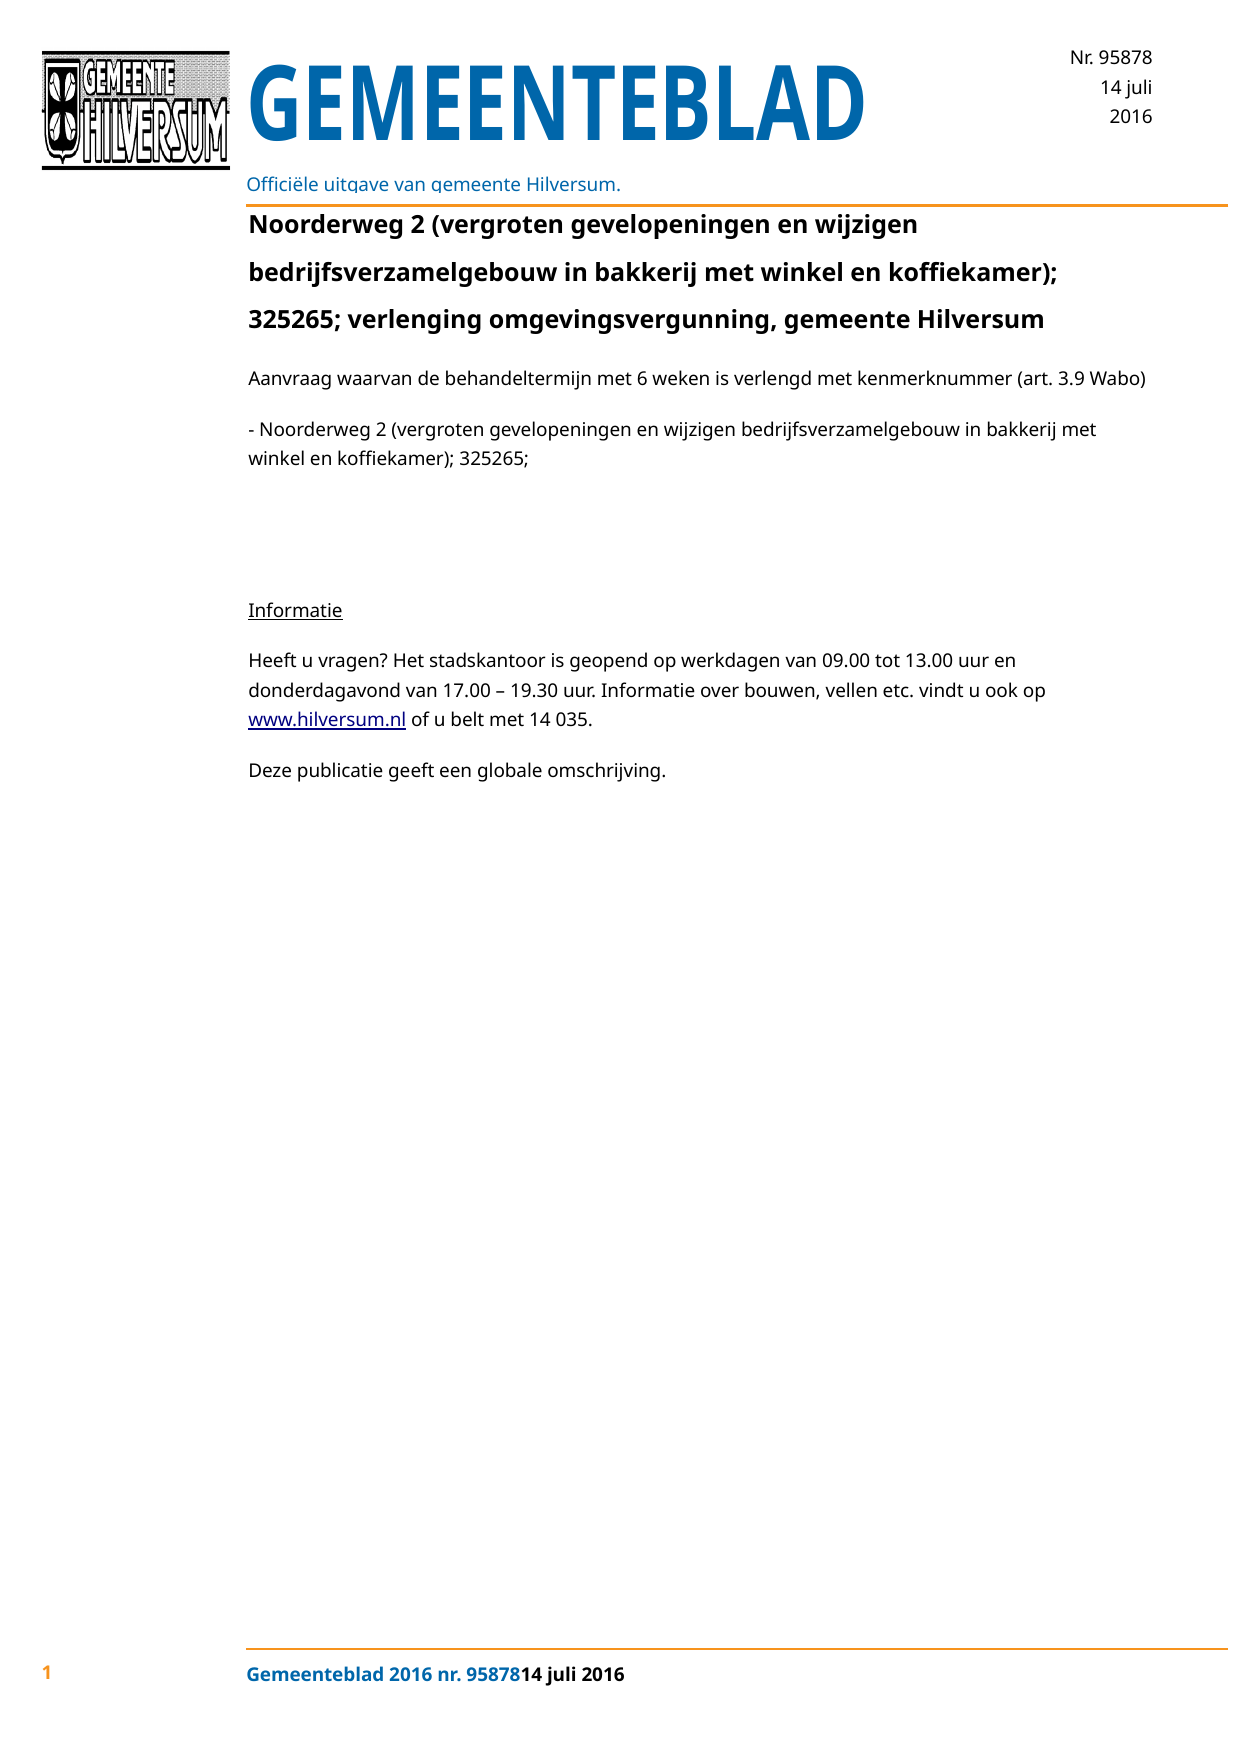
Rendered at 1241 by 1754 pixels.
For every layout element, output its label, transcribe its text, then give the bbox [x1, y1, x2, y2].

text - Noorderweg 2 (vergroten gevelopeningen en wijzigen bedrijfsverzamelgebouw in bakkerij met winkel en koffiekamer); 325265; [248, 416, 1152, 471]
text Deze publicatie geeft een globale omschrijving. [248, 757, 1152, 782]
text Aanvraag waarvan de behandeltermijn met 6 weken is verlengd met kenmerknummer (art. 3.9 Wabo) [248, 366, 1152, 391]
text Informatie [248, 597, 1152, 622]
picture [41, 47, 231, 172]
text Noorderweg 2 (vergroten gevelopeningen en wijzigen bedrijfsverzamelgebouw in bakkerij met winkel en koffiekamer); 325265; verlenging omgevingsvergunning, gemeente Hilversum [248, 207, 1152, 336]
text Heeft u vragen? Het stadskantoor is geopend op werkdagen van 09.00 tot 13.00 uur en donderdagavond van 17.00 – 19.30 uur. Informatie over bouwen, vellen etc. vindt u ook op www.hilversum.nl of u belt met 14 035. [248, 647, 1152, 732]
